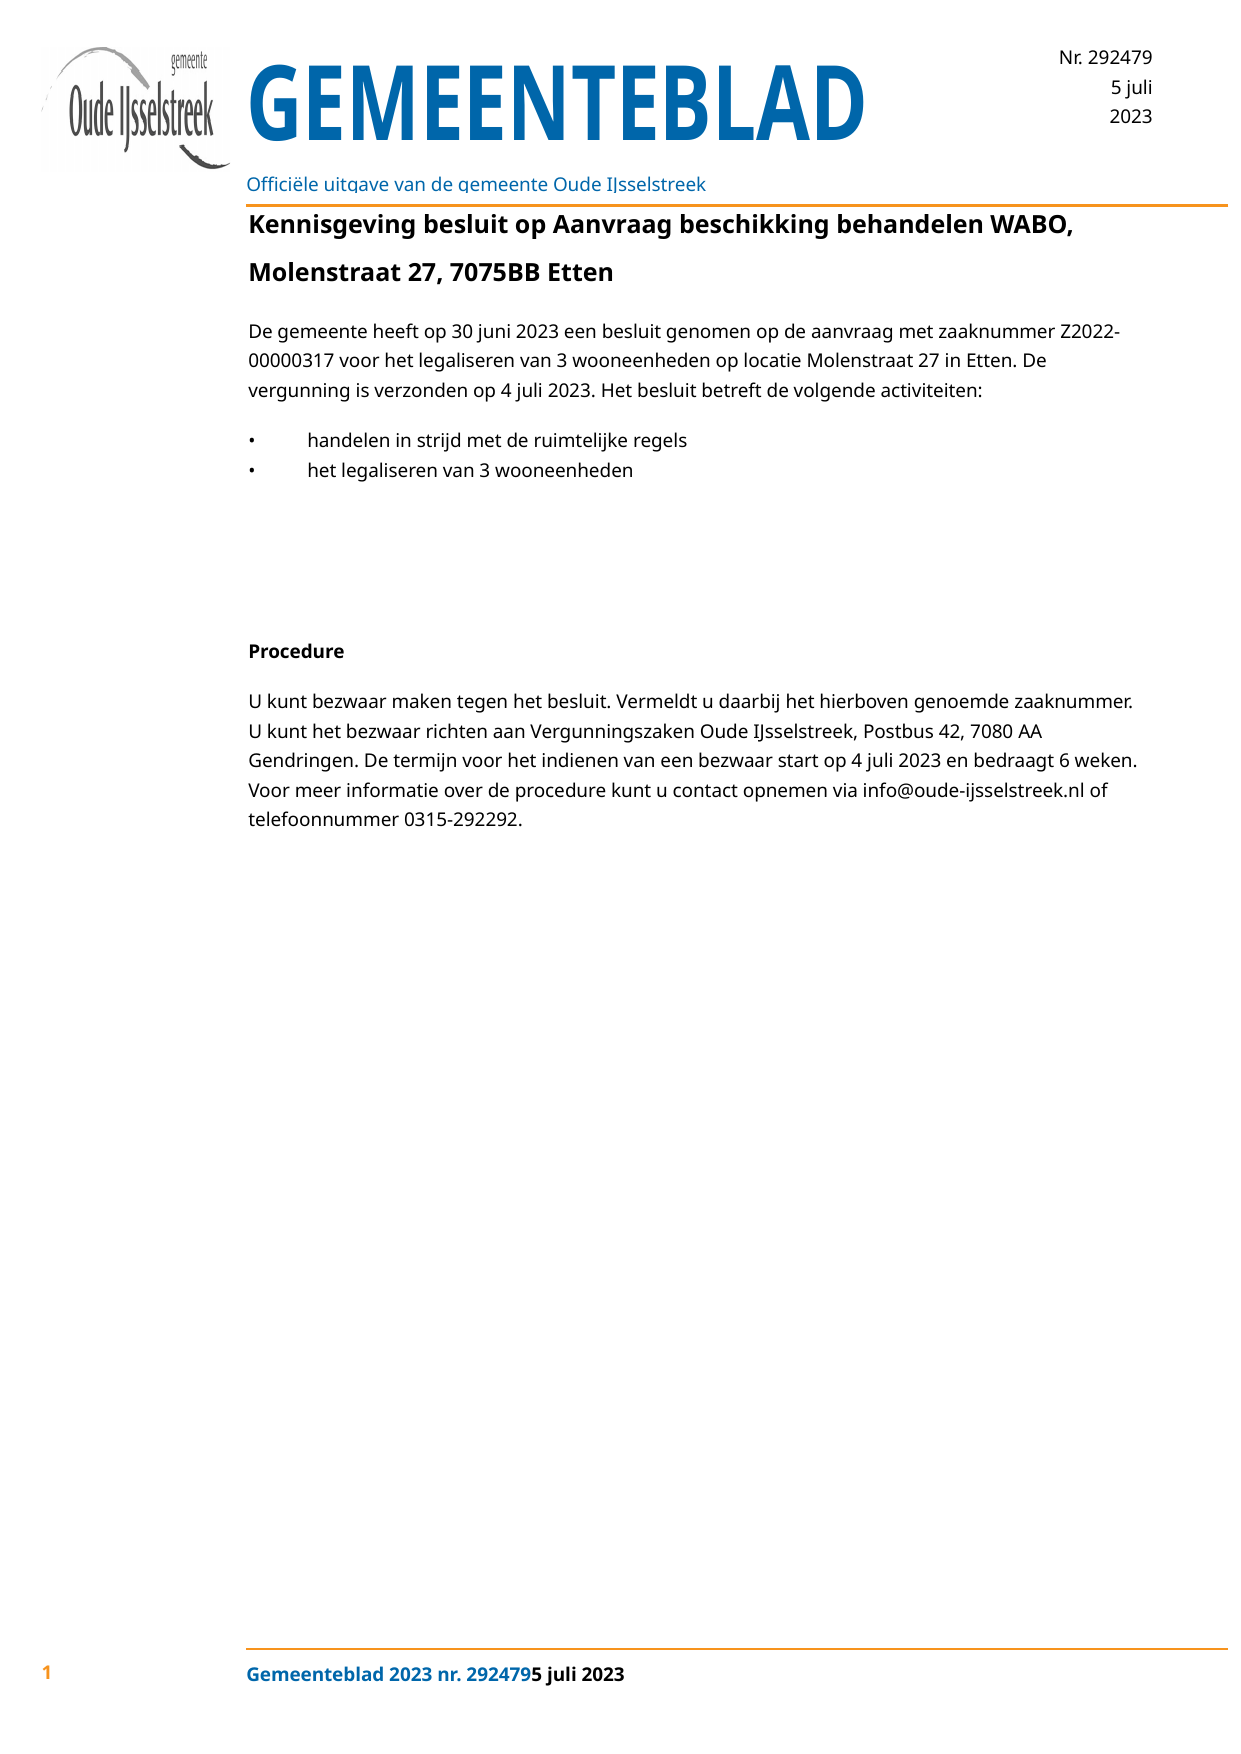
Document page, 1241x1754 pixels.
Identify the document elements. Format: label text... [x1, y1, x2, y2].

list handelen in strijd met de ruimtelijke regels [248, 427, 1152, 453]
list het legaliseren van 3 wooneenheden [248, 457, 1152, 483]
text U kunt bezwaar maken tegen het besluit. Vermeldt u daarbij het hierboven genoemde zaaknummer. U kunt het bezwaar richten aan Vergunningszaken Oude IJsselstreek, Postbus 42, 7080 AA Gendringen. De termijn voor het indienen van een bezwaar start op 4 juli 2023 en bedraagt 6 weken. Voor meer informatie over de procedure kunt u contact opnemen via info@oude-ijsselstreek.nl of telefoonnummer 0315-292292. [248, 688, 1152, 832]
text Procedure [248, 638, 1152, 664]
text De gemeente heeft op 30 juni 2023 een besluit genomen op de aanvraag met zaaknummer Z2022-00000317 voor het legaliseren van 3 wooneenheden op locatie Molenstraat 27 in Etten. De vergunning is verzonden op 4 juli 2023. Het besluit betreft de volgende activiteiten: [248, 318, 1152, 403]
text Kennisgeving besluit op Aanvraag beschikking behandelen WABO, Molenstraat 27, 7075BB Etten [248, 207, 1152, 288]
picture [41, 47, 231, 172]
